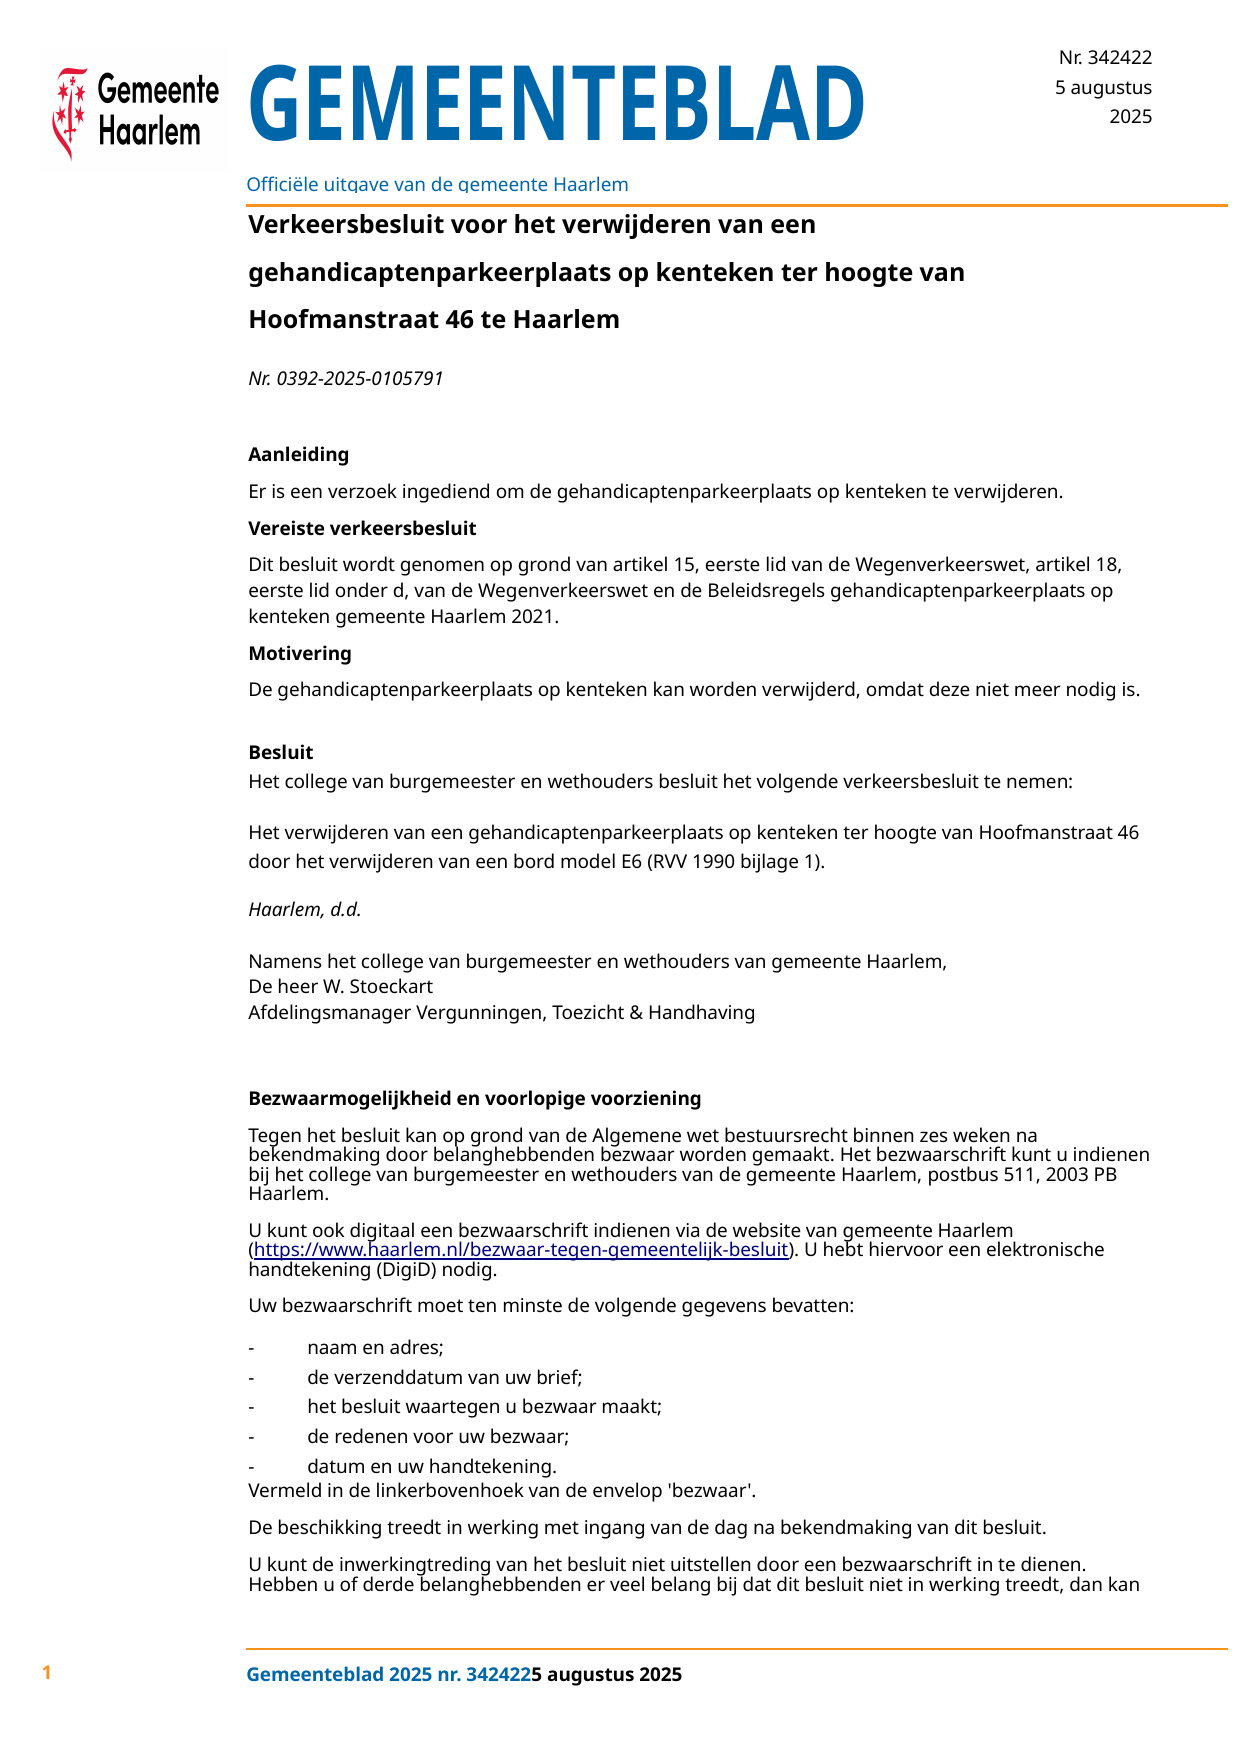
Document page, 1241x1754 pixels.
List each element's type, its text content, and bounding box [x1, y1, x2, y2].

text Aanleiding [248, 442, 1152, 467]
text De gehandicaptenparkeerplaats op kenteken kan worden verwijderd, omdat deze niet meer nodig is. [248, 676, 1152, 702]
list naam en adres; [248, 1334, 1152, 1360]
text Het verwijderen van een gehandicaptenparkeerplaats op kenteken ter hoogte van Hoofmanstraat 46 door het verwijderen van een bord model E6 (RVV 1990 bijlage 1). [248, 819, 1152, 874]
list de verzenddatum van uw brief; [248, 1364, 1152, 1390]
list datum en uw handtekening. [248, 1453, 1152, 1478]
text Namens het college van burgemeester en wethouders van gemeente Haarlem, [248, 948, 1152, 974]
text Er is een verzoek ingediend om de gehandicaptenparkeerplaats op kenteken te verwijderen. [248, 478, 1152, 504]
list de redenen voor uw bezwaar; [248, 1423, 1152, 1449]
text U kunt de inwerkingtreding van het besluit niet uitstellen door een bezwaarschrift in te dienen. Hebben u of derde belanghebbenden er veel belang bij dat dit besluit niet in werking treedt, dan kan [248, 1556, 1152, 1595]
text Dit besluit wordt genomen op grond van artikel 15, eerste lid van de Wegenverkeerswet, artikel 18, eerste lid onder d, van de Wegenverkeerswet en de Beleidsregels gehandicaptenparkeerplaats op kenteken gemeente Haarlem 2021. [248, 552, 1152, 629]
text Vereiste verkeersbesluit [248, 515, 1152, 541]
text Nr. 0392-2025-0105791 [248, 366, 1152, 391]
text Het college van burgemeester en wethouders besluit het volgende verkeersbesluit te nemen: [248, 769, 1152, 794]
text De heer W. Stoeckart [248, 974, 1152, 999]
text Haarlem, d.d. [248, 896, 1152, 922]
picture [41, 47, 231, 172]
text Tegen het besluit kan op grond van de Algemene wet bestuursrecht binnen zes weken na bekendmaking door belanghebbenden bezwaar worden gemaakt. Het bezwaarschrift kunt u indienen bij het college van burgemeester en wethouders van de gemeente Haarlem, postbus 511, 2003 PB Haarlem. [248, 1127, 1152, 1204]
list het besluit waartegen u bezwaar maakt; [248, 1394, 1152, 1419]
text Besluit [248, 739, 1152, 765]
text Motivering [248, 640, 1152, 665]
text De beschikking treedt in werking met ingang van de dag na bekendmaking van dit besluit. [248, 1519, 1152, 1539]
text Vermeld in de linkerbovenhoek van de envelop 'bezwaar'. [248, 1482, 1152, 1502]
text Bezwaarmogelijkheid en voorlopige voorziening [248, 1090, 1152, 1109]
text Verkeersbesluit voor het verwijderen van een gehandicaptenparkeerplaats op kenteken ter hoogte van Hoofmanstraat 46 te Haarlem [248, 207, 1152, 336]
text Afdelingsmanager Vergunningen, Toezicht & Handhaving [248, 999, 1152, 1025]
text U kunt ook digitaal een bezwaarschrift indienen via de website van gemeente Haarlem (https://www.haarlem.nl/bezwaar-tegen-gemeentelijk-besluit). U hebt hiervoor een elektronische handtekening (DigiD) nodig. [248, 1222, 1152, 1280]
text Uw bezwaarschrift moet ten minste de volgende gegevens bevatten: [248, 1297, 1152, 1317]
